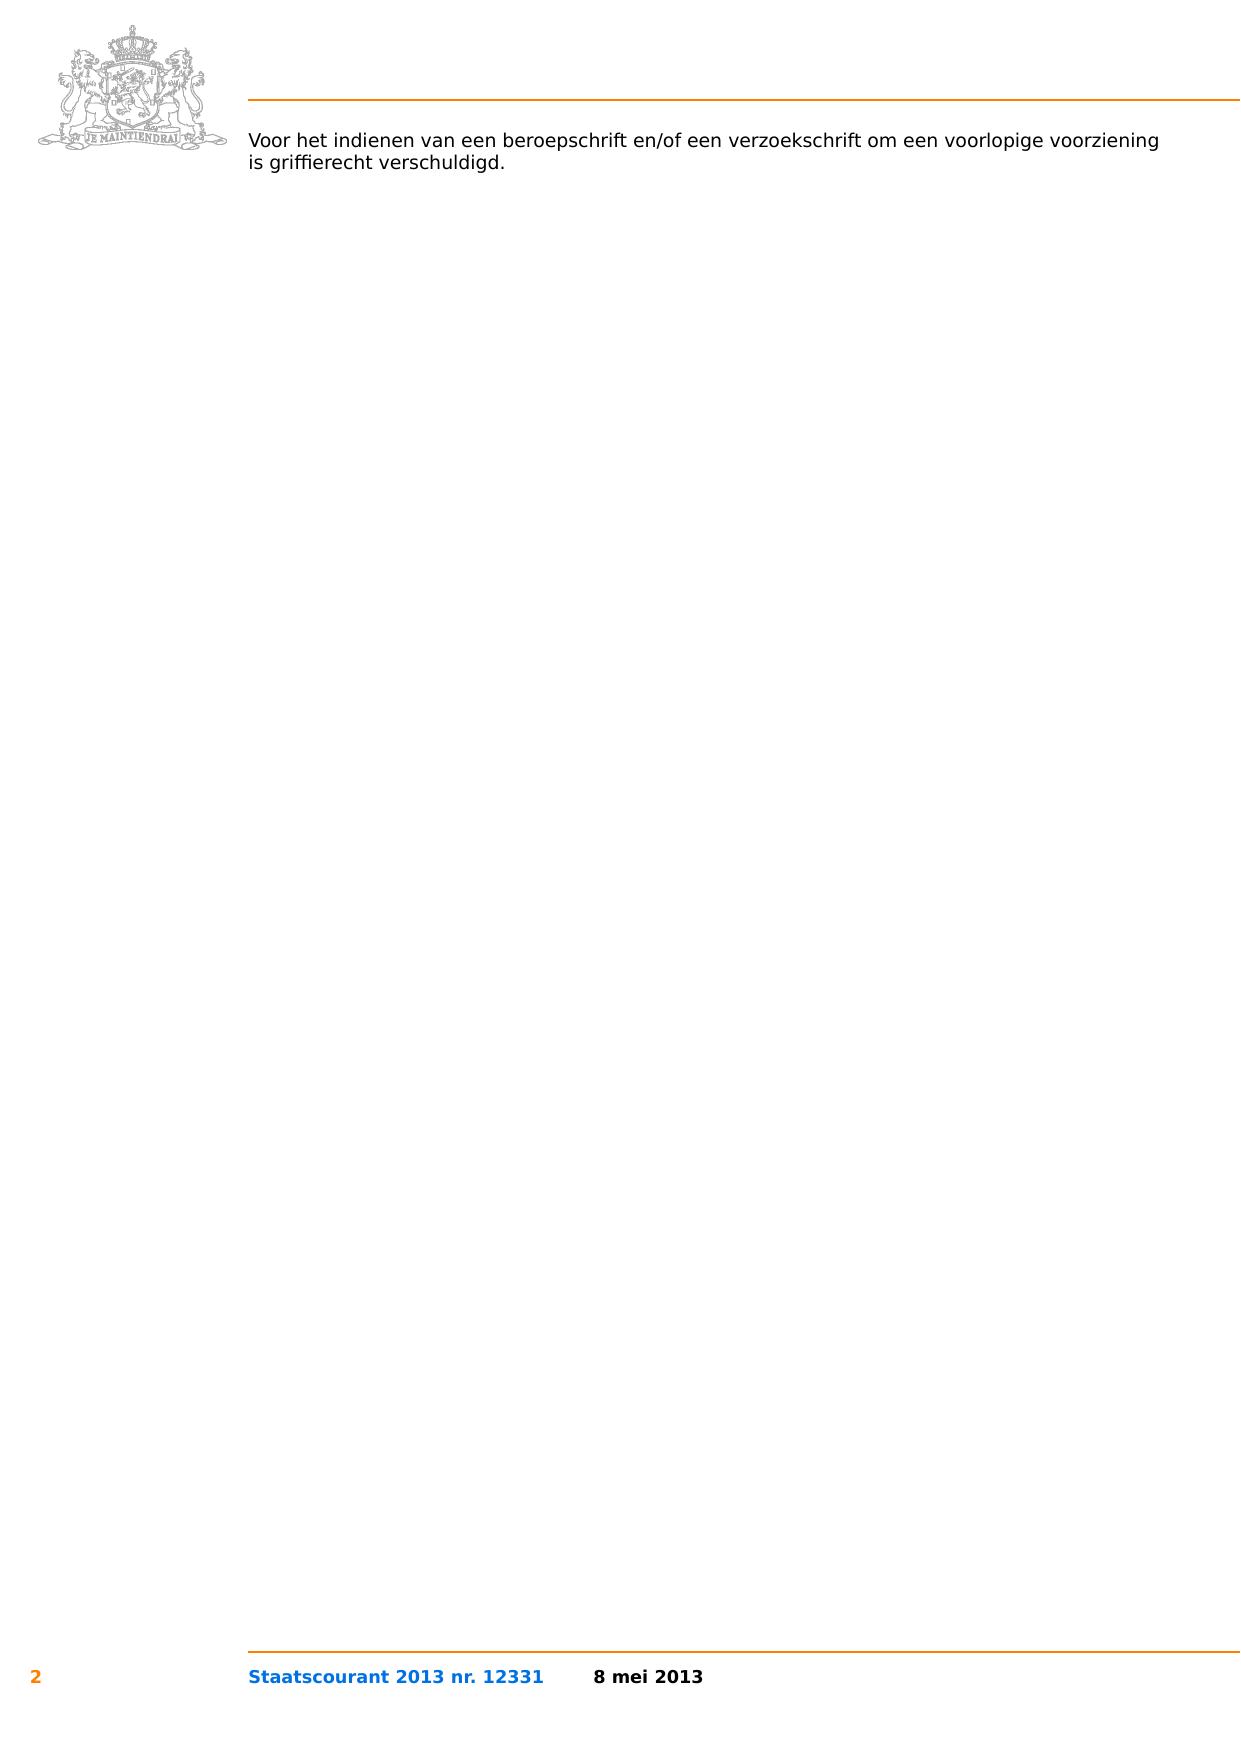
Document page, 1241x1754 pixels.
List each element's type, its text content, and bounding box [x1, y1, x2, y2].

picture [38, 25, 227, 150]
text Voor het indienen van een beroepschrift en/of een verzoekschrift om een voorlopige voorziening is griffierecht verschuldigd. [248, 130, 1163, 174]
